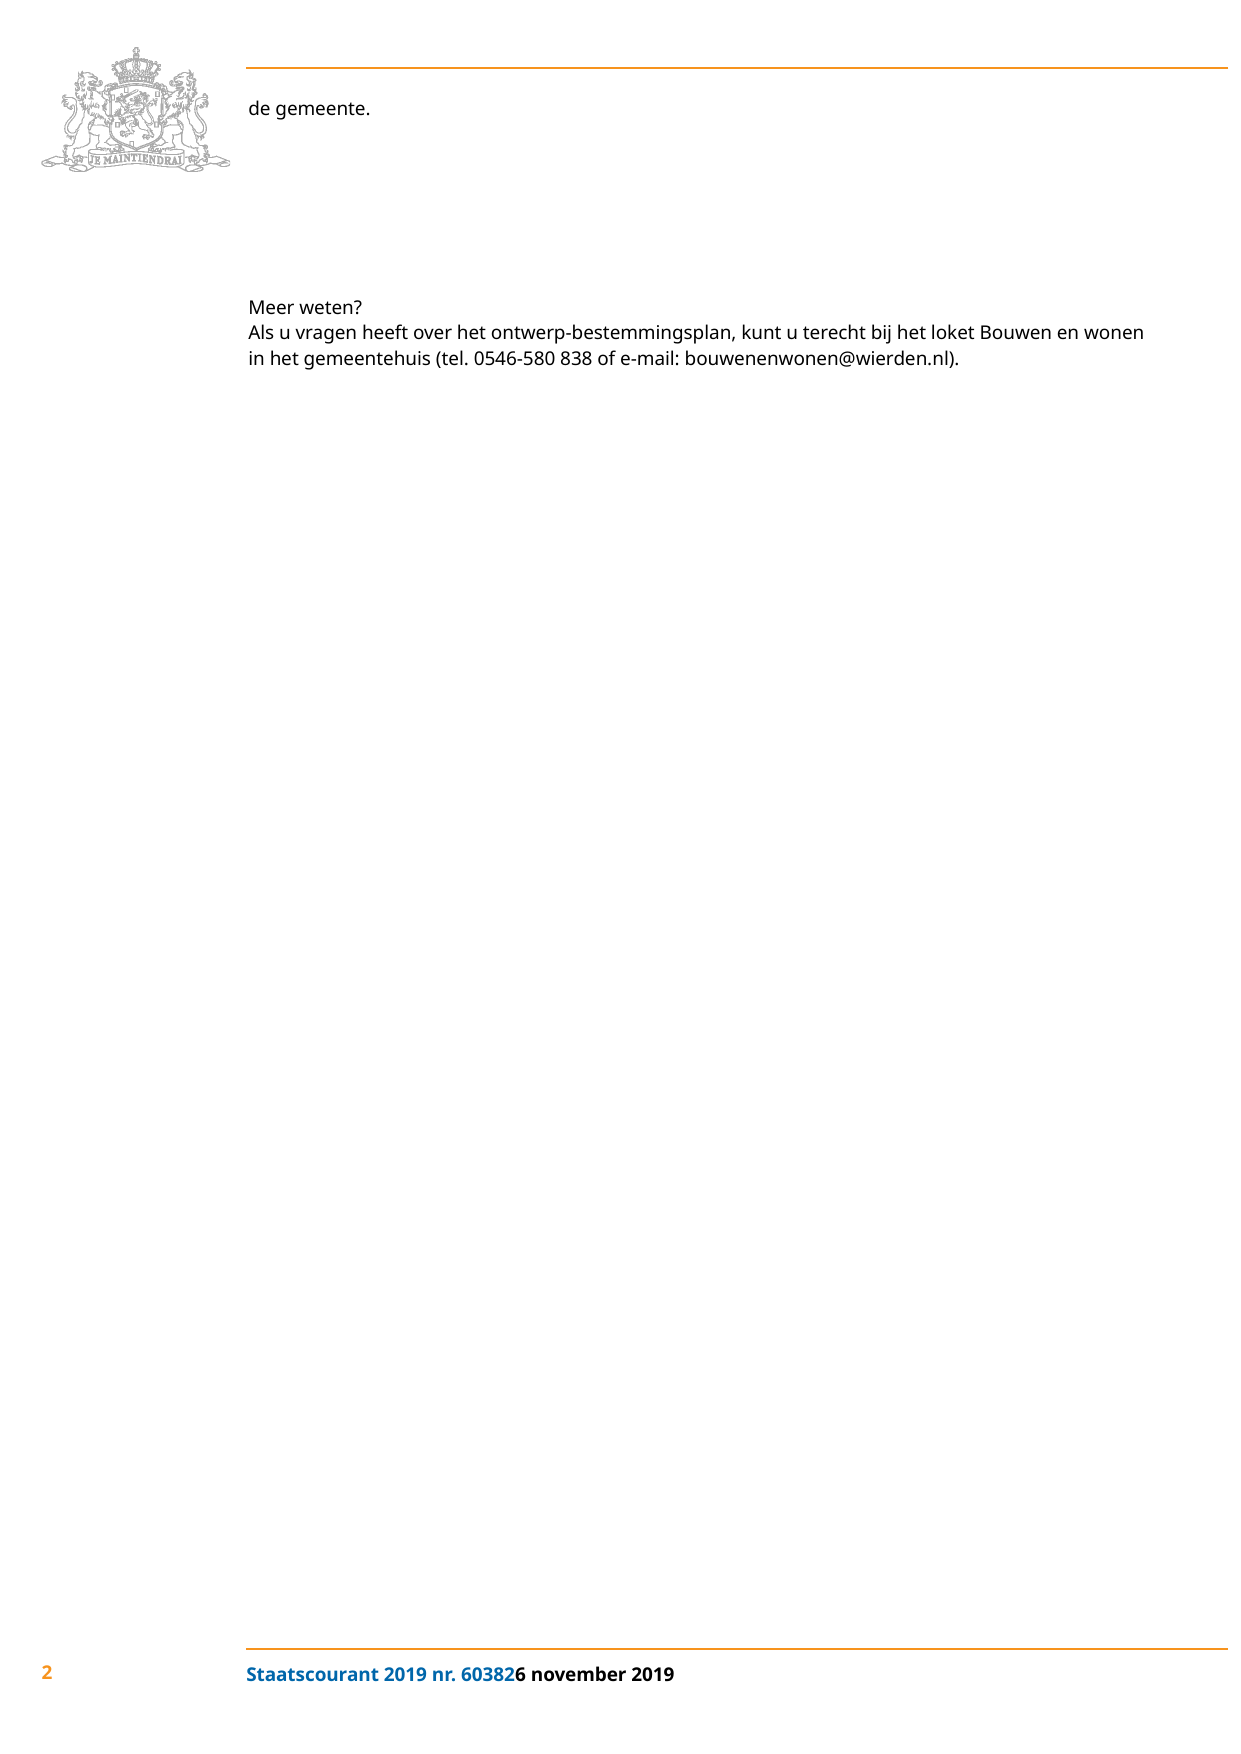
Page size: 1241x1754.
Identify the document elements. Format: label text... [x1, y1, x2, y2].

text Als u vragen heeft over het ontwerp-bestemmingsplan, kunt u terecht bij het loket Bouwen en wonen in het gemeentehuis (tel. 0546-580 838 of e-mail: bouwenenwonen@wierden.nl). [248, 319, 1152, 371]
text de gemeente. [248, 95, 1152, 121]
text Meer weten? [248, 294, 1152, 319]
picture [41, 47, 231, 172]
